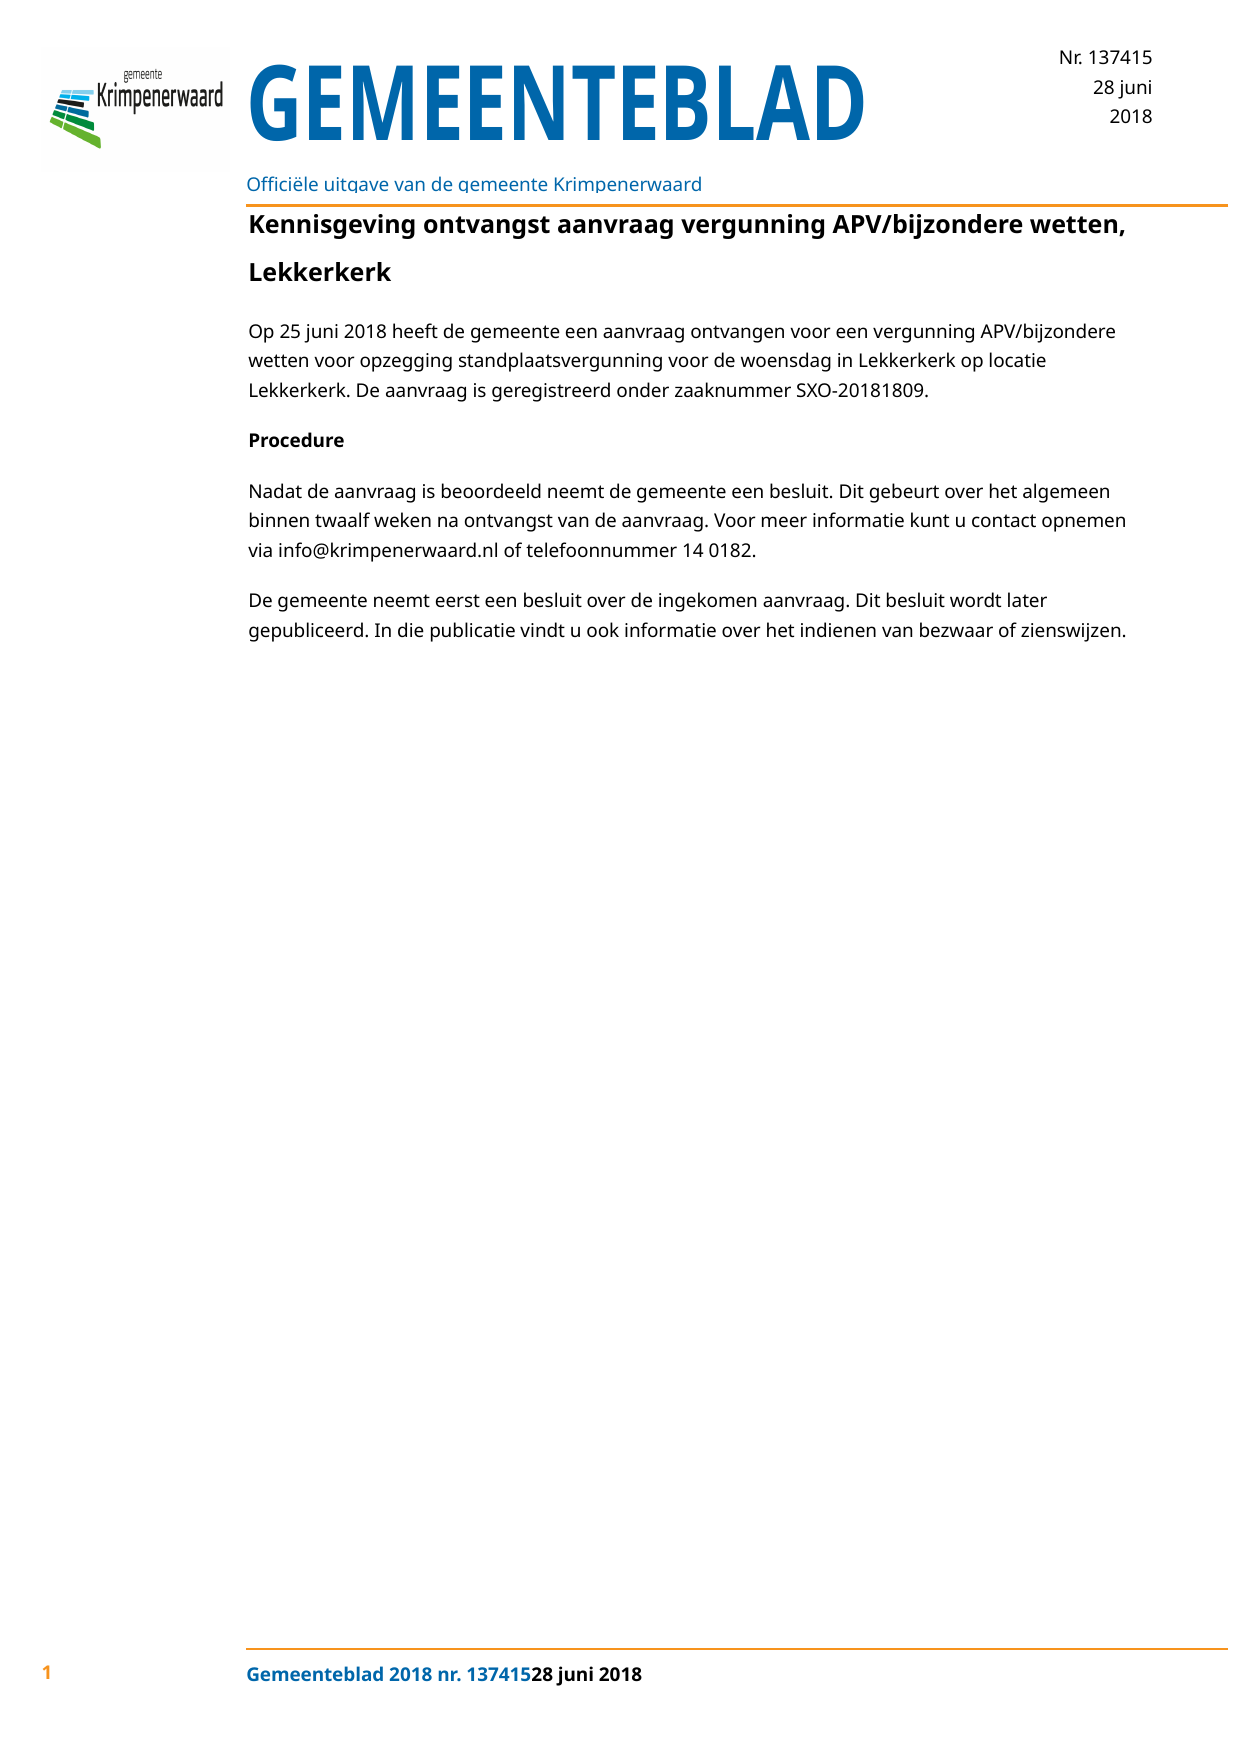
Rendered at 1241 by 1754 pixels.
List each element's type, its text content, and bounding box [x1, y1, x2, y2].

text Nadat de aanvraag is beoordeeld neemt de gemeente een besluit. Dit gebeurt over het algemeen binnen twaalf weken na ontvangst van de aanvraag. Voor meer informatie kunt u contact opnemen via info@krimpenerwaard.nl of telefoonnummer 14 0182. [248, 478, 1152, 563]
text Kennisgeving ontvangst aanvraag vergunning APV/bijzondere wetten, Lekkerkerk [248, 207, 1152, 288]
text Op 25 juni 2018 heeft de gemeente een aanvraag ontvangen voor een vergunning APV/bijzondere wetten voor opzegging standplaatsvergunning voor de woensdag in Lekkerkerk op locatie Lekkerkerk. De aanvraag is geregistreerd onder zaaknummer SXO-20181809. [248, 318, 1152, 403]
picture [41, 47, 231, 172]
text De gemeente neemt eerst een besluit over de ingekomen aanvraag. Dit besluit wordt later gepubliceerd. In die publicatie vindt u ook informatie over het indienen van bezwaar of zienswijzen. [248, 587, 1152, 643]
text Procedure [248, 427, 1152, 453]
